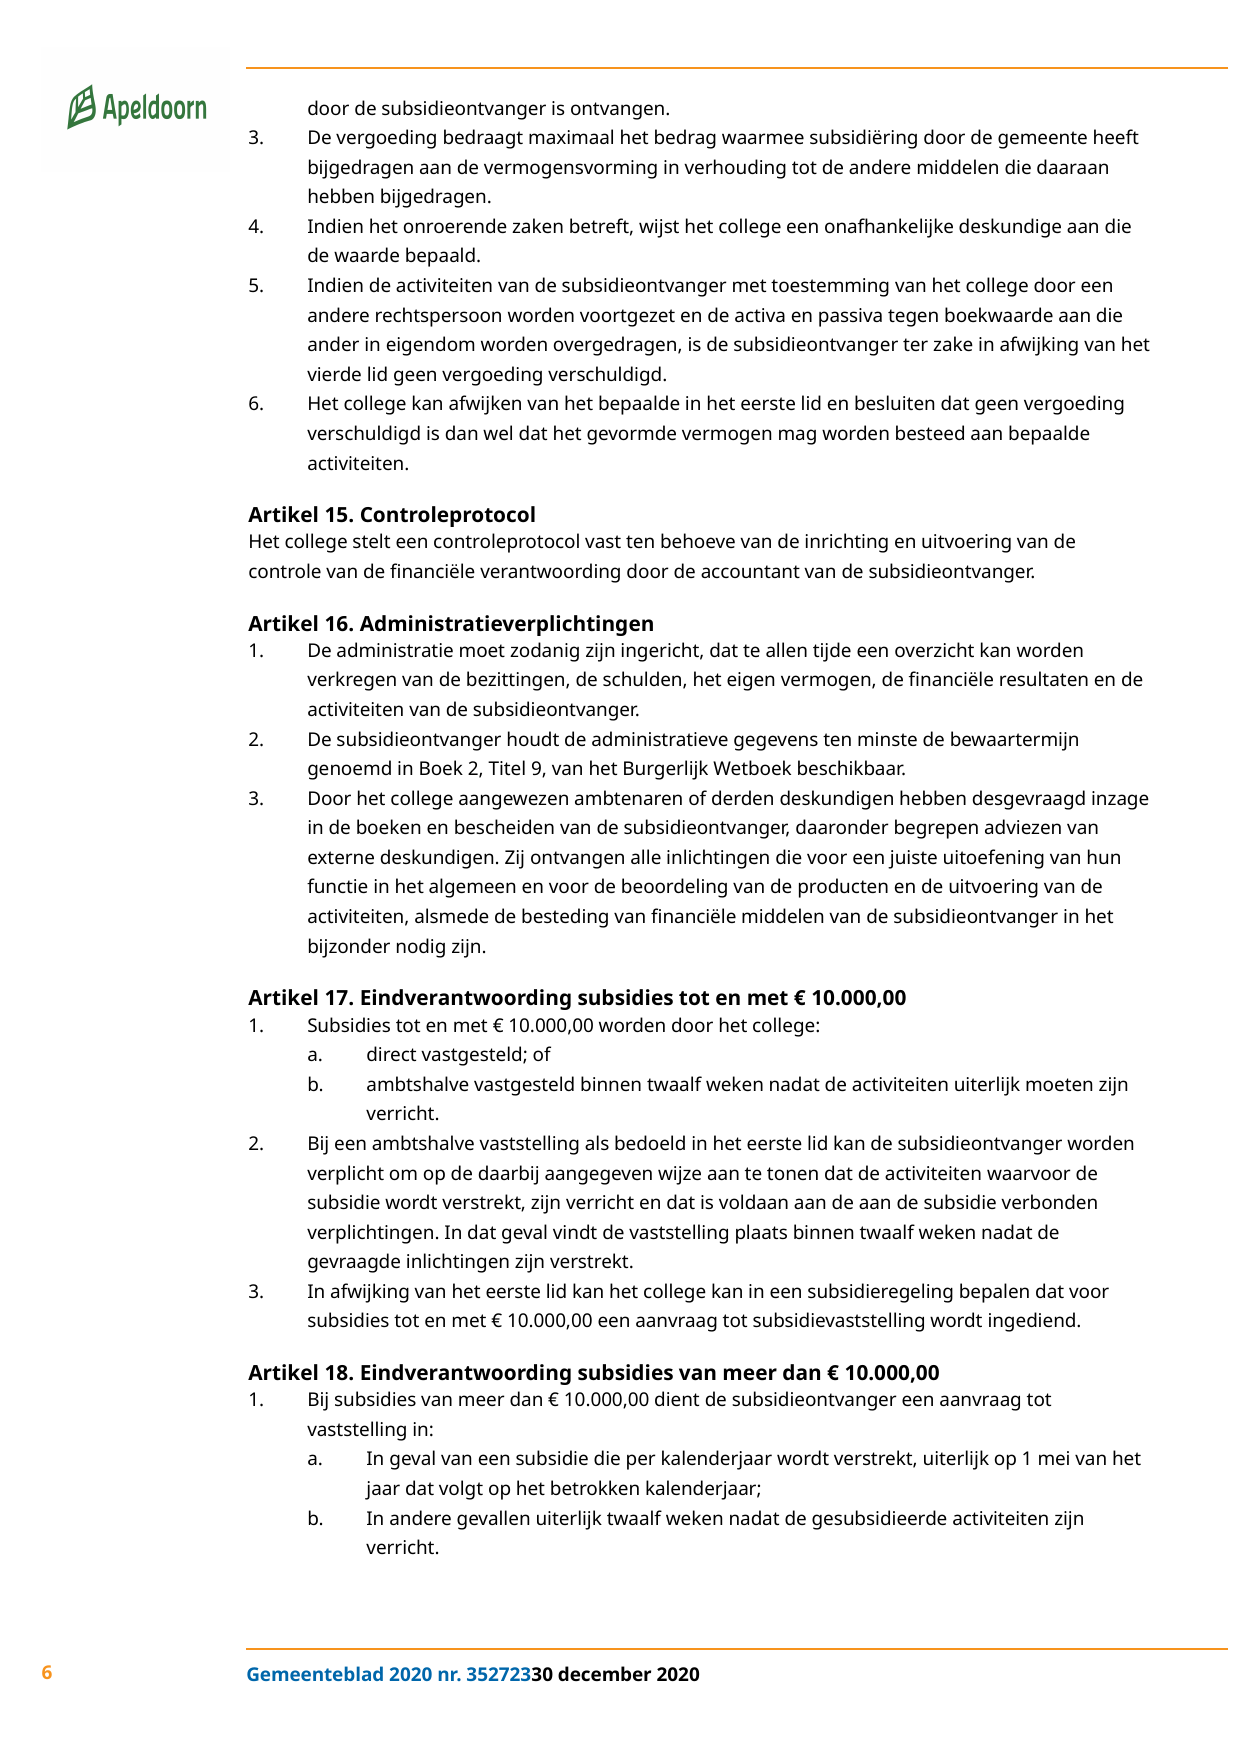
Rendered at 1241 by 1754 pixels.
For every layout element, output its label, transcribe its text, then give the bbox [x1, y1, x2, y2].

text Artikel 15. Controleprotocol [248, 500, 1152, 529]
list Indien de activiteiten van de subsidieontvanger met toestemming van het college door een andere rechtspersoon worden voortgezet en de activa en passiva tegen boekwaarde aan die ander in eigendom worden overgedragen, is de subsidieontvanger ter zake in afwijking van het vierde lid geen vergoeding verschuldigd. [248, 272, 1152, 387]
list Indien het onroerende zaken betreft, wijst het college een onafhankelijke deskundige aan die de waarde bepaald. [248, 213, 1152, 268]
text Artikel 17. Eindverantwoording subsidies tot en met € 10.000,00 [248, 983, 1152, 1012]
list Bij subsidies van meer dan € 10.000,00 dient de subsidieontvanger een aanvraag tot vaststelling in: [248, 1386, 1152, 1442]
list In andere gevallen uiterlijk twaalf weken nadat de gesubsidieerde activiteiten zijn verricht. [307, 1505, 1152, 1560]
text Artikel 16. Administratieverplichtingen [248, 609, 1152, 637]
list direct vastgesteld; of [307, 1041, 1152, 1067]
list De vergoeding bedraagt maximaal het bedrag waarmee subsidiëring door de gemeente heeft bijgedragen aan de vermogensvorming in verhouding tot de andere middelen die daaraan hebben bijgedragen. [248, 124, 1152, 209]
list Subsidies tot en met € 10.000,00 worden door het college: [248, 1012, 1152, 1037]
picture [41, 47, 231, 172]
list In geval van een subsidie die per kalenderjaar wordt verstrekt, uiterlijk op 1 mei van het jaar dat volgt op het betrokken kalenderjaar; [307, 1446, 1152, 1501]
list Bij een ambtshalve vaststelling als bedoeld in het eerste lid kan de subsidieontvanger worden verplicht om op de daarbij aangegeven wijze aan te tonen dat de activiteiten waarvoor de subsidie wordt verstrekt, zijn verricht en dat is voldaan aan de aan de subsidie verbonden verplichtingen. In dat geval vindt de vaststelling plaats binnen twaalf weken nadat de gevraagde inlichtingen zijn verstrekt. [248, 1130, 1152, 1274]
list De administratie moet zodanig zijn ingericht, dat te allen tijde een overzicht kan worden verkregen van de bezittingen, de schulden, het eigen vermogen, de financiële resultaten en de activiteiten van de subsidieontvanger. [248, 637, 1152, 722]
list De subsidieontvanger houdt de administratieve gegevens ten minste de bewaartermijn genoemd in Boek 2, Titel 9, van het Burgerlijk Wetboek beschikbaar. [248, 726, 1152, 781]
list Het college kan afwijken van het bepaalde in het eerste lid en besluiten dat geen vergoeding verschuldigd is dan wel dat het gevormde vermogen mag worden besteed aan bepaalde activiteiten. [248, 391, 1152, 476]
text Artikel 18. Eindverantwoording subsidies van meer dan € 10.000,00 [248, 1358, 1152, 1386]
list ambtshalve vastgesteld binnen twaalf weken nadat de activiteiten uiterlijk moeten zijn verricht. [307, 1071, 1152, 1126]
text Het college stelt een controleprotocol vast ten behoeve van de inrichting en uitvoering van de controle van de financiële verantwoording door de accountant van de subsidieontvanger. [248, 529, 1152, 584]
list door de subsidieontvanger is ontvangen. [248, 95, 1152, 121]
list Door het college aangewezen ambtenaren of derden deskundigen hebben desgevraagd inzage in de boeken en bescheiden van de subsidieontvanger, daaronder begrepen adviezen van externe deskundigen. Zij ontvangen alle inlichtingen die voor een juiste uitoefening van hun functie in het algemeen en voor de beoordeling van de producten en de uitvoering van de activiteiten, alsmede de besteding van financiële middelen van de subsidieontvanger in het bijzonder nodig zijn. [248, 785, 1152, 959]
list In afwijking van het eerste lid kan het college kan in een subsidieregeling bepalen dat voor subsidies tot en met € 10.000,00 een aanvraag tot subsidievaststelling wordt ingediend. [248, 1278, 1152, 1333]
